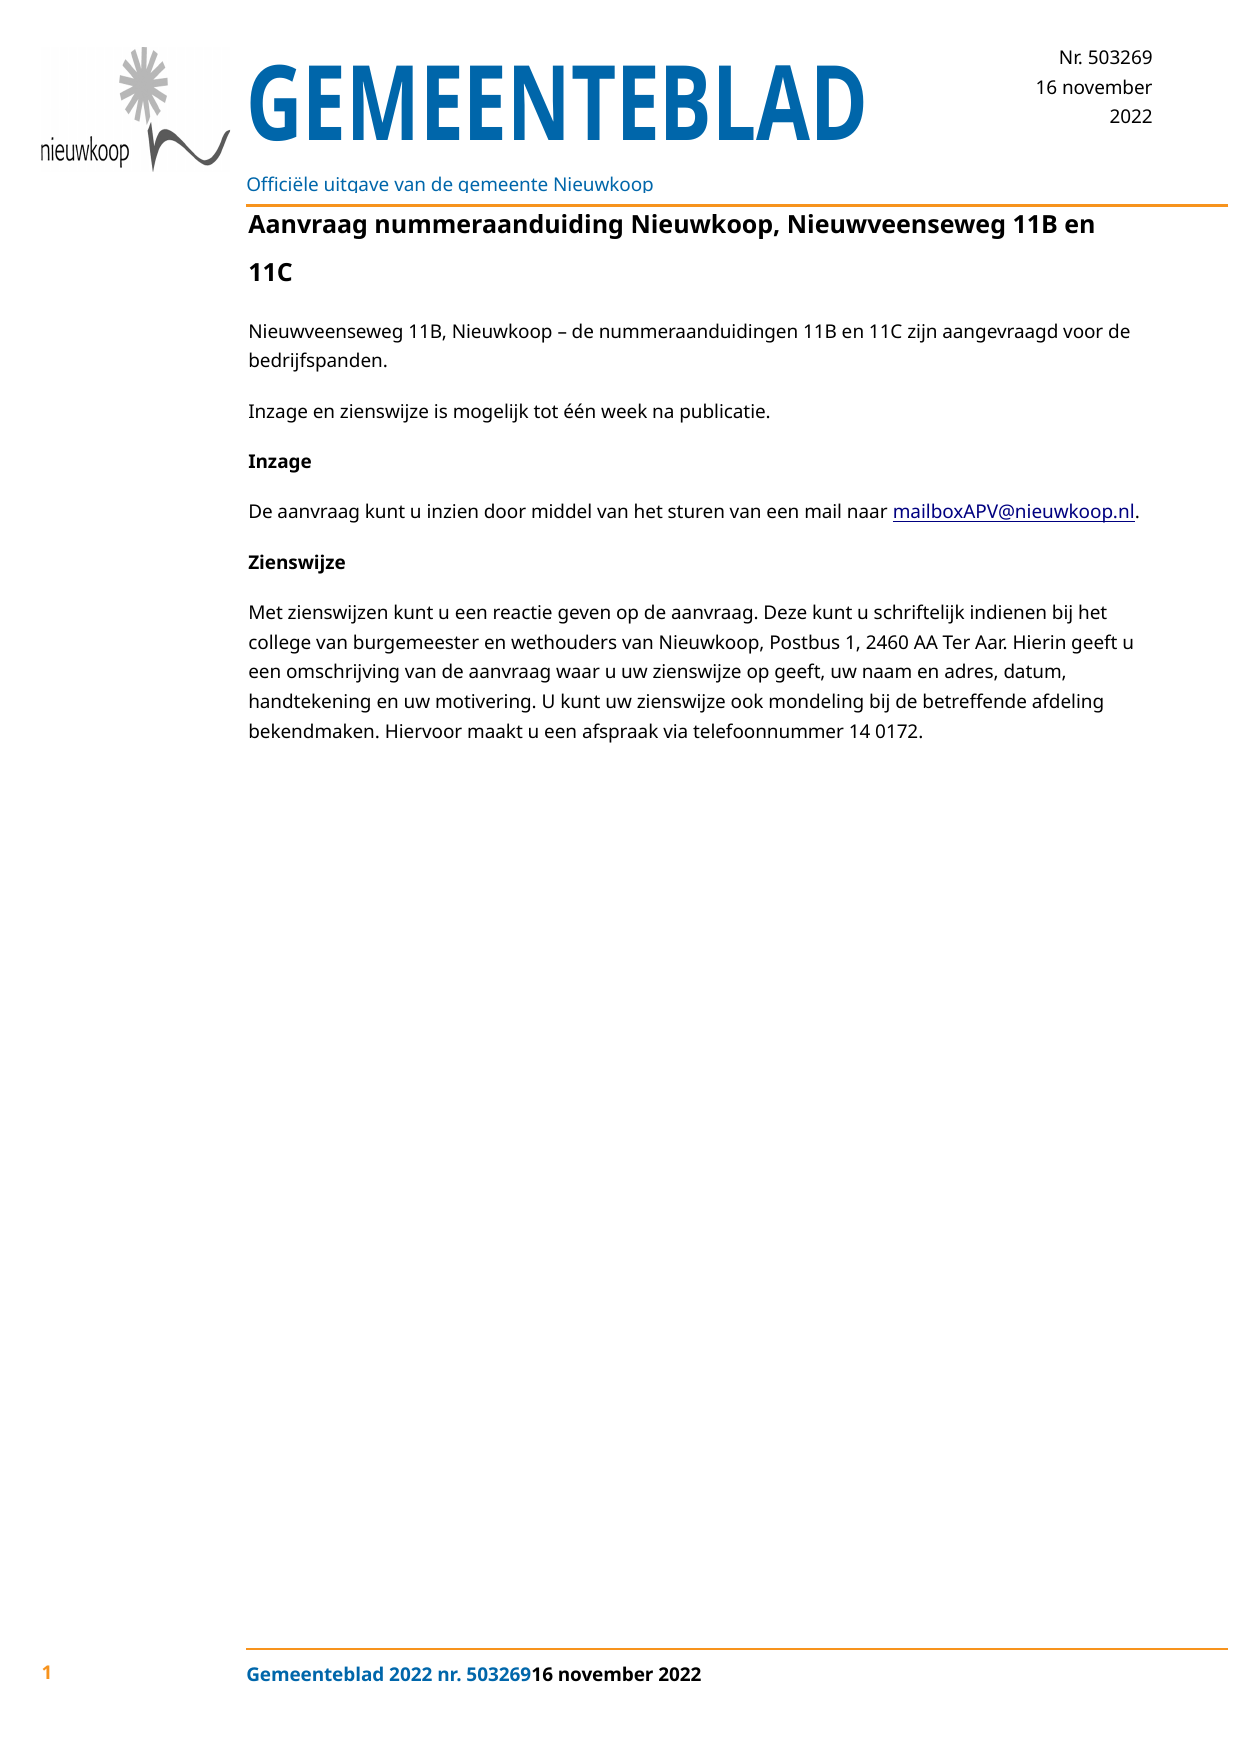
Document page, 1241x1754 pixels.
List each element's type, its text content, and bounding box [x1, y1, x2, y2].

text Inzage en zienswijze is mogelijk tot één week na publicatie. [248, 398, 1152, 424]
text Nieuwveenseweg 11B, Nieuwkoop – de nummeraanduidingen 11B en 11C zijn aangevraagd voor de bedrijfspanden. [248, 318, 1152, 373]
picture [41, 47, 231, 172]
text Zienswijze [248, 549, 1152, 575]
text Inzage [248, 448, 1152, 474]
text Aanvraag nummeraanduiding Nieuwkoop, Nieuwveenseweg 11B en 11C [248, 207, 1152, 288]
text Met zienswijzen kunt u een reactie geven op de aanvraag. Deze kunt u schriftelijk indienen bij het college van burgemeester en wethouders van Nieuwkoop, Postbus 1, 2460 AA Ter Aar. Hierin geeft u een omschrijving van de aanvraag waar u uw zienswijze op geeft, uw naam en adres, datum, handtekening en uw motivering. U kunt uw zienswijze ook mondeling bij de betreffende afdeling bekendmaken. Hiervoor maakt u een afspraak via telefoonnummer 14 0172. [248, 599, 1152, 744]
text De aanvraag kunt u inzien door middel van het sturen van een mail naar mailboxAPV@nieuwkoop.nl. [248, 499, 1152, 524]
